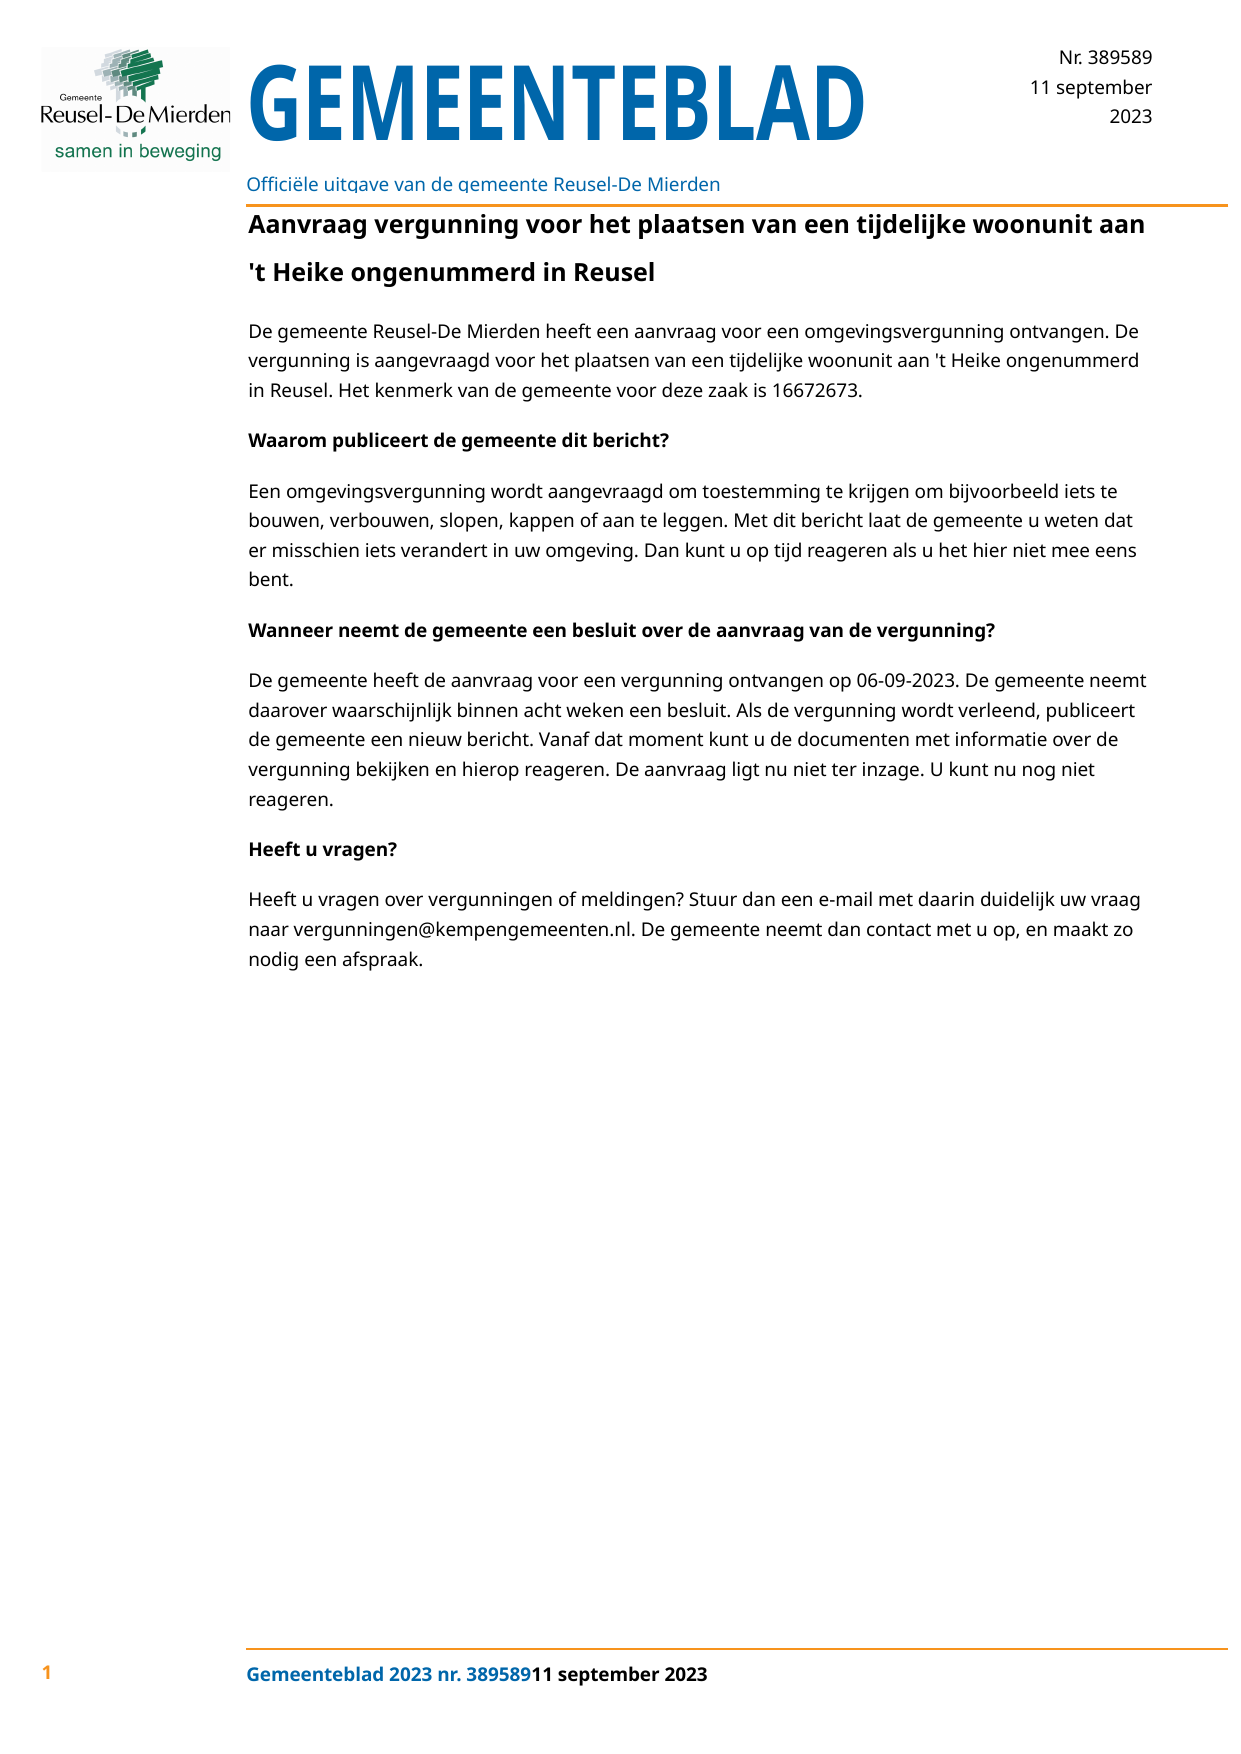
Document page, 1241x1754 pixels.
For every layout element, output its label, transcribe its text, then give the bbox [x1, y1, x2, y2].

text Heeft u vragen over vergunningen of meldingen? Stuur dan een e-mail met daarin duidelijk uw vraag naar vergunningen@kempengemeenten.nl. De gemeente neemt dan contact met u op, en maakt zo nodig een afspraak. [248, 887, 1152, 972]
text Een omgevingsvergunning wordt aangevraagd om toestemming te krijgen om bijvoorbeeld iets te bouwen, verbouwen, slopen, kappen of aan te leggen. Met dit bericht laat de gemeente u weten dat er misschien iets verandert in uw omgeving. Dan kunt u op tijd reageren als u het hier niet mee eens bent. [248, 478, 1152, 592]
text Aanvraag vergunning voor het plaatsen van een tijdelijke woonunit aan 't Heike ongenummerd in Reusel [248, 207, 1152, 288]
text De gemeente Reusel-De Mierden heeft een aanvraag voor een omgevingsvergunning ontvangen. De vergunning is aangevraagd voor het plaatsen van een tijdelijke woonunit aan 't Heike ongenummerd in Reusel. Het kenmerk van de gemeente voor deze zaak is 16672673. [248, 318, 1152, 403]
text Waarom publiceert de gemeente dit bericht? [248, 427, 1152, 453]
text Wanneer neemt de gemeente een besluit over de aanvraag van de vergunning? [248, 617, 1152, 643]
text De gemeente heeft de aanvraag voor een vergunning ontvangen op 06-09-2023. De gemeente neemt daarover waarschijnlijk binnen acht weken een besluit. Als de vergunning wordt verleend, publiceert de gemeente een nieuw bericht. Vanaf dat moment kunt u de documenten met informatie over de vergunning bekijken en hierop reageren. De aanvraag ligt nu niet ter inzage. U kunt nu nog niet reageren. [248, 667, 1152, 812]
text Heeft u vragen? [248, 836, 1152, 862]
picture [41, 47, 231, 172]
